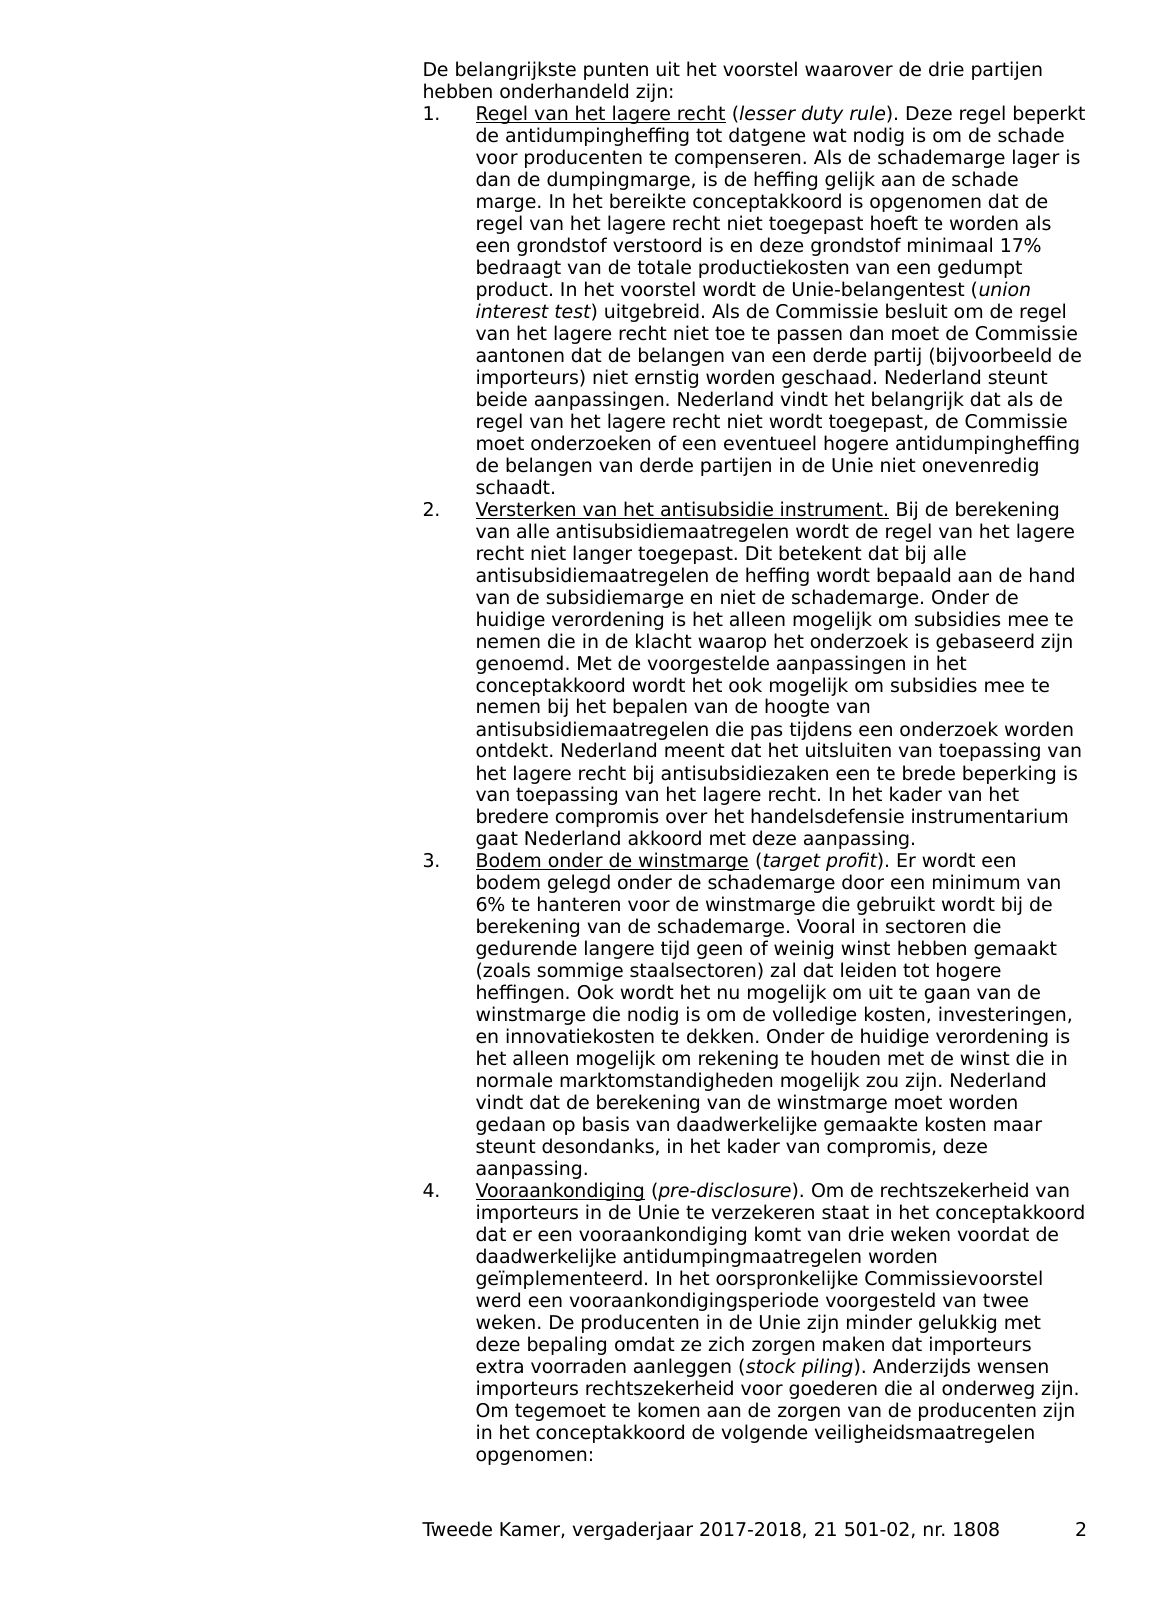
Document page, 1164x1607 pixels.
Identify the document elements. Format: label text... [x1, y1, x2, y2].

text 3. Bodem onder de winstmarge (target profit). Er wordt een bodem gelegd onder de schademarge door een minimum van 6% te hanteren voor de winstmarge die gebruikt wordt bij de berekening van de schademarge. Vooral in sectoren die gedurende langere tijd geen of weinig winst hebben gemaakt (zoals sommige staalsectoren) zal dat leiden tot hogere heffingen. Ook wordt het nu mogelijk om uit te gaan van de winstmarge die nodig is om de volledige kosten, investeringen, en innovatiekosten te dekken. Onder de huidige verordening is het alleen mogelijk om rekening te houden met de winst die in normale marktomstandigheden mogelijk zou zijn. Nederland vindt dat de berekening van de winstmarge moet worden gedaan op basis van daadwerkelijke gemaakte kosten maar steunt desondanks, in het kader van compromis, deze aanpassing. [422, 850, 1087, 1180]
text 2. Versterken van het antisubsidie instrument. Bij de berekening van alle antisubsidiemaatregelen wordt de regel van het lagere recht niet langer toegepast. Dit betekent dat bij alle antisubsidiemaatregelen de heffing wordt bepaald aan de hand van de subsidiemarge en niet de schademarge. Onder de huidige verordening is het alleen mogelijk om subsidies mee te nemen die in de klacht waarop het onderzoek is gebaseerd zijn genoemd. Met de voorgestelde aanpassingen in het conceptakkoord wordt het ook mogelijk om subsidies mee te nemen bij het bepalen van de hoogte van antisubsidiemaatregelen die pas tijdens een onderzoek worden ontdekt. Nederland meent dat het uitsluiten van toepassing van het lagere recht bij antisubsidiezaken een te brede beperking is van toepassing van het lagere recht. In het kader van het bredere compromis over het handelsdefensie instrumentarium gaat Nederland akkoord met deze aanpassing. [422, 499, 1087, 850]
text De belangrijkste punten uit het voorstel waarover de drie partijen hebben onderhandeld zijn: [422, 59, 1087, 103]
text 4. Vooraankondiging (pre-disclosure). Om de rechtszekerheid van importeurs in de Unie te verzekeren staat in het conceptakkoord dat er een vooraankondiging komt van drie weken voordat de daadwerkelijke antidumpingmaatregelen worden geïmplementeerd. In het oorspronkelijke Commissievoorstel werd een vooraankondigingsperiode voorgesteld van twee weken. De producenten in de Unie zijn minder gelukkig met deze bepaling omdat ze zich zorgen maken dat importeurs extra voorraden aanleggen (stock piling). Anderzijds wensen importeurs rechtszekerheid voor goederen die al onderweg zijn. Om tegemoet te komen aan de zorgen van de producenten zijn in het conceptakkoord de volgende veiligheidsmaatregelen opgenomen: [422, 1180, 1087, 1466]
text 1. Regel van het lagere recht (lesser duty rule). Deze regel beperkt de antidumpingheffing tot datgene wat nodig is om de schade voor producenten te compenseren. Als de schademarge lager is dan de dumpingmarge, is de heffing gelijk aan de schade marge. In het bereikte conceptakkoord is opgenomen dat de regel van het lagere recht niet toegepast hoeft te worden als een grondstof verstoord is en deze grondstof minimaal 17% bedraagt van de totale productiekosten van een gedumpt product. In het voorstel wordt de Unie-belangentest (union interest test) uitgebreid. Als de Commissie besluit om de regel van het lagere recht niet toe te passen dan moet de Commissie aantonen dat de belangen van een derde partij (bijvoorbeeld de importeurs) niet ernstig worden geschaad. Nederland steunt beide aanpassingen. Nederland vindt het belangrijk dat als de regel van het lagere recht niet wordt toegepast, de Commissie moet onderzoeken of een eventueel hogere antidumpingheffing de belangen van derde partijen in de Unie niet onevenredig schaadt. [422, 103, 1087, 499]
